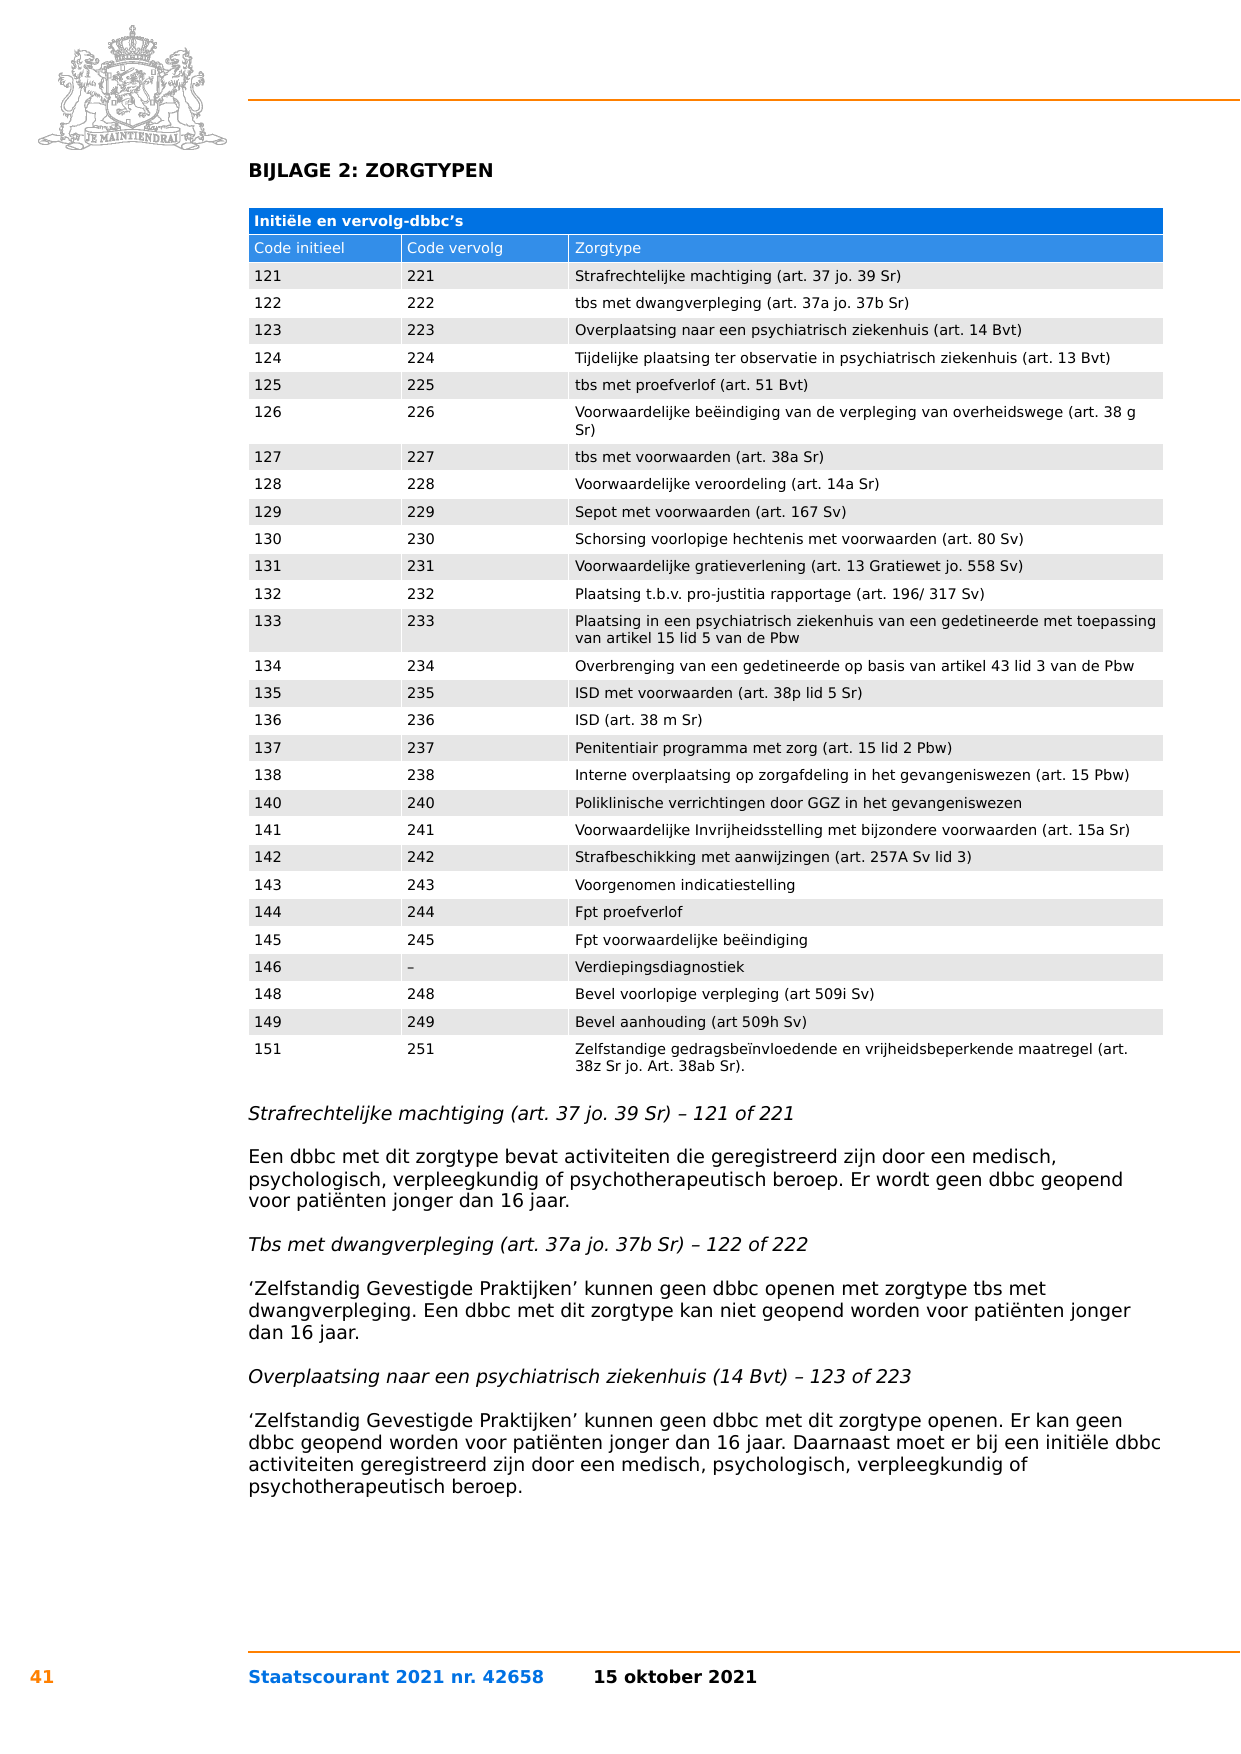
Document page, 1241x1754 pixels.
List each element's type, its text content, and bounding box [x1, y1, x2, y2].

table_cell 230 [402, 526, 568, 553]
table_cell 224 [402, 345, 568, 371]
table_cell 238 [402, 763, 568, 789]
table_cell Tijdelijke plaatsing ter observatie in psychiatrisch ziekenhuis (art. 13 Bvt) [569, 345, 1163, 371]
table_cell tbs met dwangverpleging (art. 37a jo. 37b Sr) [569, 290, 1163, 316]
table_cell 151 [249, 1036, 401, 1080]
table_cell Schorsing voorlopige hechtenis met voorwaarden (art. 80 Sv) [569, 526, 1163, 553]
table_cell 251 [402, 1036, 568, 1080]
table_cell 148 [249, 982, 401, 1008]
table_cell 249 [402, 1009, 568, 1035]
table_cell 145 [249, 927, 401, 953]
subtitle Overplaatsing naar een psychiatrisch ziekenhuis (14 Bvt) – 123 of 223 [248, 1366, 1163, 1388]
table_cell 126 [249, 400, 401, 443]
table_cell Plaatsing t.b.v. pro-justitia rapportage (art. 196/ 317 Sv) [569, 581, 1163, 607]
table_cell 143 [249, 872, 401, 898]
table_cell 234 [402, 653, 568, 679]
table_cell Zorgtype [569, 235, 1163, 262]
table_cell 134 [249, 653, 401, 679]
table_cell Voorgenomen indicatiestelling [569, 872, 1163, 898]
table_cell tbs met proefverlof (art. 51 Bvt) [569, 372, 1163, 399]
table_cell Code initieel [249, 235, 401, 262]
table_cell 136 [249, 708, 401, 734]
table_cell 240 [402, 790, 568, 816]
table_cell 226 [402, 400, 568, 443]
table_cell Fpt voorwaardelijke beëindiging [569, 927, 1163, 953]
table_header Initiële en vervolg-dbbc’s [249, 208, 1163, 234]
table_cell 149 [249, 1009, 401, 1035]
table_cell 245 [402, 927, 568, 953]
table_cell Code vervolg [402, 235, 568, 262]
table_cell Sepot met voorwaarden (art. 167 Sv) [569, 499, 1163, 525]
table_cell 127 [249, 444, 401, 470]
table_cell 138 [249, 763, 401, 789]
table_cell 241 [402, 817, 568, 843]
table_cell Voorwaardelijke beëindiging van de verpleging van overheidswege (art. 38 g Sr) [569, 400, 1163, 443]
table_cell Strafrechtelijke machtiging (art. 37 jo. 39 Sr) [569, 263, 1163, 289]
table_cell Zelfstandige gedragsbeïnvloedende en vrijheidsbeperkende maatregel (art. 38z Sr jo. Art. 38ab Sr). [569, 1036, 1163, 1080]
table_cell 231 [402, 554, 568, 580]
table_cell 244 [402, 899, 568, 926]
table_cell Bevel voorlopige verpleging (art 509i Sv) [569, 982, 1163, 1008]
table_cell 142 [249, 845, 401, 871]
subtitle Strafrechtelijke machtiging (art. 37 jo. 39 Sr) – 121 of 221 [248, 1103, 1163, 1124]
table_cell Overplaatsing naar een psychiatrisch ziekenhuis (art. 14 Bvt) [569, 318, 1163, 344]
table_cell 125 [249, 372, 401, 399]
table_cell 227 [402, 444, 568, 470]
table_cell 232 [402, 581, 568, 607]
table_cell 221 [402, 263, 568, 289]
table_cell 130 [249, 526, 401, 553]
picture [38, 25, 227, 150]
table_cell Voorwaardelijke gratieverlening (art. 13 Gratiewet jo. 558 Sv) [569, 554, 1163, 580]
text ‘Zelfstandig Gevestigde Praktijken’ kunnen geen dbbc met dit zorgtype openen. Er kan geen dbbc geopend worden voor patiënten jonger dan 16 jaar. Daarnaast moet er bij een initiële dbbc activiteiten geregistreerd zijn door een medisch, psychologisch, verpleegkundig of psychotherapeutisch beroep. [248, 1410, 1163, 1498]
table_cell 243 [402, 872, 568, 898]
table_cell Poliklinische verrichtingen door GGZ in het gevangeniswezen [569, 790, 1163, 816]
table_cell 140 [249, 790, 401, 816]
table_cell 237 [402, 735, 568, 761]
table_cell 123 [249, 318, 401, 344]
subtitle BIJLAGE 2: ZORGTYPEN [248, 160, 1163, 182]
table_cell 122 [249, 290, 401, 316]
table_cell Interne overplaatsing op zorgafdeling in het gevangeniswezen (art. 15 Pbw) [569, 763, 1163, 789]
table_cell 222 [402, 290, 568, 316]
table_cell ISD (art. 38 m Sr) [569, 708, 1163, 734]
table_cell 144 [249, 899, 401, 926]
table_cell Bevel aanhouding (art 509h Sv) [569, 1009, 1163, 1035]
table_cell 121 [249, 263, 401, 289]
table_cell 223 [402, 318, 568, 344]
table_cell Plaatsing in een psychiatrisch ziekenhuis van een gedetineerde met toepassing van artikel 15 lid 5 van de Pbw [569, 609, 1163, 652]
table_cell 129 [249, 499, 401, 525]
table_cell 236 [402, 708, 568, 734]
table_cell ISD met voorwaarden (art. 38p lid 5 Sr) [569, 680, 1163, 707]
table_cell 235 [402, 680, 568, 707]
table_cell 133 [249, 609, 401, 652]
table_cell 228 [402, 471, 568, 498]
table_cell 146 [249, 954, 401, 981]
subtitle Tbs met dwangverpleging (art. 37a jo. 37b Sr) – 122 of 222 [248, 1234, 1163, 1256]
table_cell Voorwaardelijke Invrijheidsstelling met bijzondere voorwaarden (art. 15a Sr) [569, 817, 1163, 843]
table_cell Voorwaardelijke veroordeling (art. 14a Sr) [569, 471, 1163, 498]
table_cell Verdiepingsdiagnostiek [569, 954, 1163, 981]
table_cell 225 [402, 372, 568, 399]
table_cell 131 [249, 554, 401, 580]
table_cell 233 [402, 609, 568, 652]
table_cell 242 [402, 845, 568, 871]
table_cell 137 [249, 735, 401, 761]
table_cell 128 [249, 471, 401, 498]
text ‘Zelfstandig Gevestigde Praktijken’ kunnen geen dbbc openen met zorgtype tbs met dwangverpleging. Een dbbc met dit zorgtype kan niet geopend worden voor patiënten jonger dan 16 jaar. [248, 1278, 1163, 1344]
table_cell – [402, 954, 568, 981]
table_cell 248 [402, 982, 568, 1008]
table_cell tbs met voorwaarden (art. 38a Sr) [569, 444, 1163, 470]
table_cell 132 [249, 581, 401, 607]
table_cell Strafbeschikking met aanwijzingen (art. 257A Sv lid 3) [569, 845, 1163, 871]
table_cell 135 [249, 680, 401, 707]
table_cell 229 [402, 499, 568, 525]
table_cell Fpt proefverlof [569, 899, 1163, 926]
text Een dbbc met dit zorgtype bevat activiteiten die geregistreerd zijn door een medisch, psychologisch, verpleegkundig of psychotherapeutisch beroep. Er wordt geen dbbc geopend voor patiënten jonger dan 16 jaar. [248, 1146, 1163, 1212]
table_cell 124 [249, 345, 401, 371]
table_cell Penitentiair programma met zorg (art. 15 lid 2 Pbw) [569, 735, 1163, 761]
table_cell Overbrenging van een gedetineerde op basis van artikel 43 lid 3 van de Pbw [569, 653, 1163, 679]
table_cell 141 [249, 817, 401, 843]
